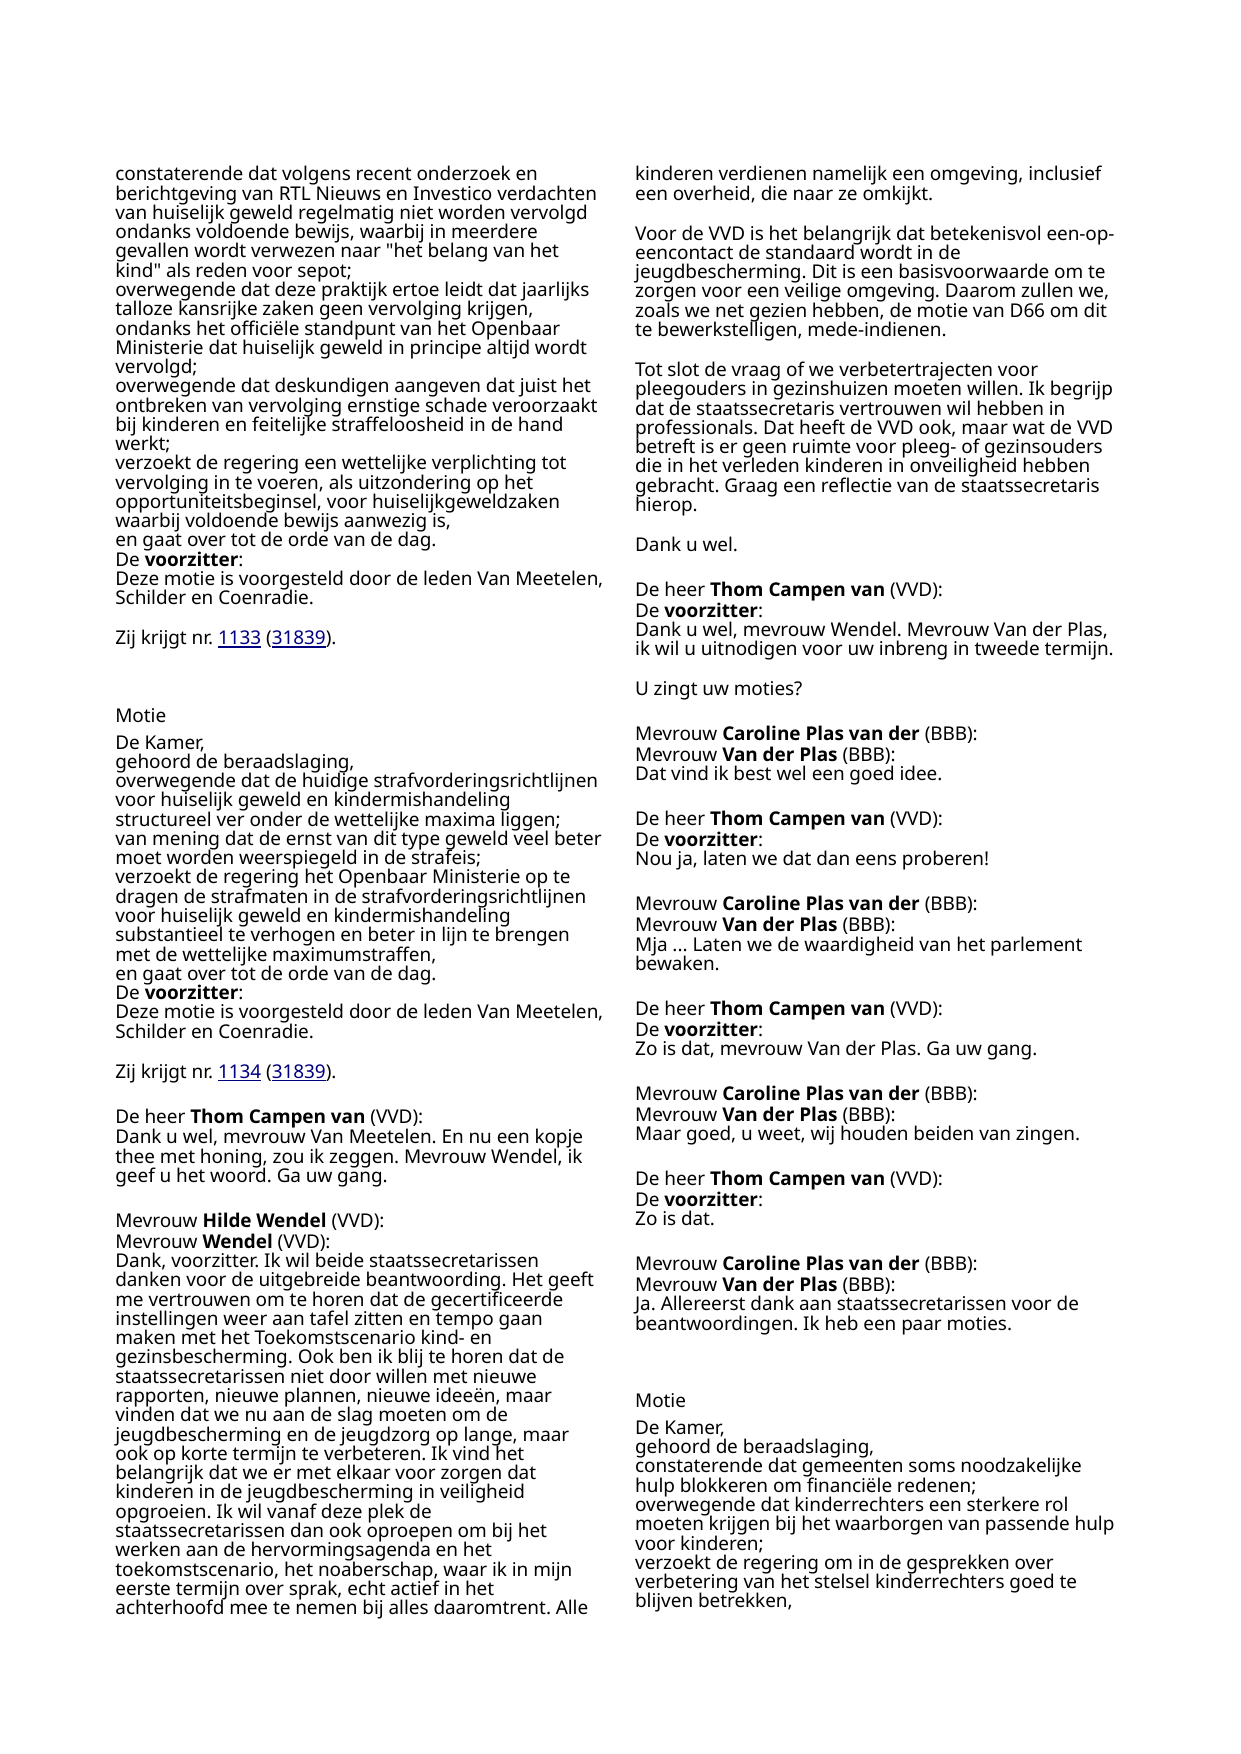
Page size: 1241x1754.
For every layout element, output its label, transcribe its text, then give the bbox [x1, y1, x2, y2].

text verzoekt de regering het Openbaar Ministerie op te dragen de strafmaten in de strafvorderingsrichtlijnen voor huiselijk geweld en kindermishandeling substantieel te verhogen en beter in lijn te brengen met de wettelijke maximumstraffen, [115, 868, 605, 965]
text Dat vind ik best wel een goed idee. [635, 765, 1125, 784]
text Mevrouw Caroline Plas van der (BBB): [635, 1250, 1125, 1276]
text constaterende dat volgens recent onderzoek en berichtgeving van RTL Nieuws en Investico verdachten van huiselijk geweld regelmatig niet worden vervolgd ondanks voldoende bewijs, waarbij in meerdere gevallen wordt verwezen naar "het belang van het kind" als reden voor sepot; [115, 165, 605, 281]
text gehoord de beraadslaging, [115, 753, 605, 772]
text overwegende dat kinderrechters een sterkere rol moeten krijgen bij het waarborgen van passende hulp voor kinderen; [635, 1496, 1125, 1554]
text Deze motie is voorgesteld door de leden Van Meetelen, Schilder en Coenradie. [115, 570, 605, 608]
text De voorzitter: [115, 984, 605, 1003]
text Mevrouw Van der Plas (BBB): [635, 1106, 1125, 1125]
text Mevrouw Van der Plas (BBB): [635, 1276, 1125, 1295]
text Zo is dat, mevrouw Van der Plas. Ga uw gang. [635, 1040, 1125, 1059]
text Mevrouw Caroline Plas van der (BBB): [635, 1080, 1125, 1106]
text De heer Thom Campen van (VVD): [115, 1103, 605, 1128]
text Zij krijgt nr. 1134 (31839). [115, 1063, 605, 1082]
text Nou ja, laten we dat dan eens proberen! [635, 850, 1125, 870]
text overwegende dat deskundigen aangeven dat juist het ontbreken van vervolging ernstige schade veroorzaakt bij kinderen en feitelijke straffeloosheid in de hand werkt; [115, 377, 605, 454]
text Mevrouw Van der Plas (BBB): [635, 916, 1125, 936]
text De Kamer, [635, 1419, 1125, 1438]
text De heer Thom Campen van (VVD): [635, 576, 1125, 602]
text U zingt uw moties? [635, 680, 1125, 699]
text De Kamer, [115, 734, 605, 753]
text verzoekt de regering om in de gesprekken over verbetering van het stelsel kinderrechters goed te blijven betrekken, [635, 1554, 1125, 1612]
text Ja. Allereerst dank aan staatssecretarissen voor de beantwoordingen. Ik heb een paar moties. [635, 1295, 1125, 1334]
text Mevrouw Caroline Plas van der (BBB): [635, 720, 1125, 746]
text van mening dat de ernst van dit type geweld veel beter moet worden weerspiegeld in de strafeis; [115, 830, 605, 868]
text gehoord de beraadslaging, [635, 1438, 1125, 1457]
text Tot slot de vraag of we verbetertrajecten voor pleegouders in gezinshuizen moeten willen. Ik begrijp dat de staatssecretaris vertrouwen wil hebben in professionals. Dat heeft de VVD ook, maar wat de VVD betreft is er geen ruimte voor pleeg- of gezinsouders die in het verleden kinderen in onveiligheid hebben gebracht. Graag een reflectie van de staatssecretaris hierop. [635, 361, 1125, 515]
text kinderen verdienen namelijk een omgeving, inclusief een overheid, die naar ze omkijkt. [635, 165, 1125, 204]
text De voorzitter: [635, 1021, 1125, 1040]
text De heer Thom Campen van (VVD): [635, 995, 1125, 1021]
text constaterende dat gemeenten soms noodzakelijke hulp blokkeren om financiële redenen; [635, 1457, 1125, 1496]
text Voor de VVD is het belangrijk dat betekenisvol een-op-eencontact de standaard wordt in de jeugdbescherming. Dit is een basisvoorwaarde om te zorgen voor een veilige omgeving. Daarom zullen we, zoals we net gezien hebben, de motie van D66 om dit te bewerkstelligen, mede-indienen. [635, 224, 1125, 340]
text Motie [635, 1387, 1125, 1413]
text Zij krijgt nr. 1133 (31839). [115, 629, 605, 648]
text De voorzitter: [635, 602, 1125, 621]
text Dank, voorzitter. Ik wil beide staatssecretarissen danken voor de uitgebreide beantwoording. Het geeft me vertrouwen om te horen dat de gecertificeerde instellingen weer aan tafel zitten en tempo gaan maken met het Toekomstscenario kind- en gezinsbescherming. Ook ben ik blij te horen dat de staatssecretarissen niet door willen met nieuwe rapporten, nieuwe plannen, nieuwe ideeën, maar vinden dat we nu aan de slag moeten om de jeugdbescherming en de jeugdzorg op lange, maar ook op korte termijn te verbeteren. Ik vind het belangrijk dat we er met elkaar voor zorgen dat kinderen in de jeugdbescherming in veiligheid opgroeien. Ik wil vanaf deze plek de staatssecretarissen dan ook oproepen om bij het werken aan de hervormingsagenda en het toekomstscenario, het noaberschap, waar ik in mijn eerste termijn over sprak, echt actief in het achterhoofd mee te nemen bij alles daaromtrent. Alle [115, 1252, 605, 1618]
text Mevrouw Van der Plas (BBB): [635, 746, 1125, 765]
text De heer Thom Campen van (VVD): [635, 805, 1125, 831]
text De heer Thom Campen van (VVD): [635, 1165, 1125, 1191]
text overwegende dat deze praktijk ertoe leidt dat jaarlijks talloze kansrijke zaken geen vervolging krijgen, ondanks het officiële standpunt van het Openbaar Ministerie dat huiselijk geweld in principe altijd wordt vervolgd; [115, 281, 605, 377]
text verzoekt de regering een wettelijke verplichting tot vervolging in te voeren, als uitzondering op het opportuniteitsbeginsel, voor huiselijkgeweldzaken waarbij voldoende bewijs aanwezig is, [115, 454, 605, 531]
text overwegende dat de huidige strafvorderingsrichtlijnen voor huiselijk geweld en kindermishandeling structureel ver onder de wettelijke maxima liggen; [115, 772, 605, 830]
text en gaat over tot de orde van de dag. [115, 531, 605, 551]
text en gaat over tot de orde van de dag. [115, 965, 605, 984]
text De voorzitter: [115, 551, 605, 570]
text Mevrouw Hilde Wendel (VVD): [115, 1207, 605, 1233]
text Zo is dat. [635, 1210, 1125, 1229]
text Mevrouw Caroline Plas van der (BBB): [635, 891, 1125, 916]
text Maar goed, u weet, wij houden beiden van zingen. [635, 1125, 1125, 1144]
text Dank u wel, mevrouw Wendel. Mevrouw Van der Plas, ik wil u uitnodigen voor uw inbreng in tweede termijn. [635, 621, 1125, 659]
text Deze motie is voorgesteld door de leden Van Meetelen, Schilder en Coenradie. [115, 1003, 605, 1042]
text Mevrouw Wendel (VVD): [115, 1233, 605, 1252]
text De voorzitter: [635, 1191, 1125, 1210]
text Motie [115, 702, 605, 728]
text Dank u wel, mevrouw Van Meetelen. En nu een kopje thee met honing, zou ik zeggen. Mevrouw Wendel, ik geef u het woord. Ga uw gang. [115, 1128, 605, 1186]
text Mja ... Laten we de waardigheid van het parlement bewaken. [635, 936, 1125, 974]
text Dank u wel. [635, 536, 1125, 555]
text De voorzitter: [635, 831, 1125, 850]
